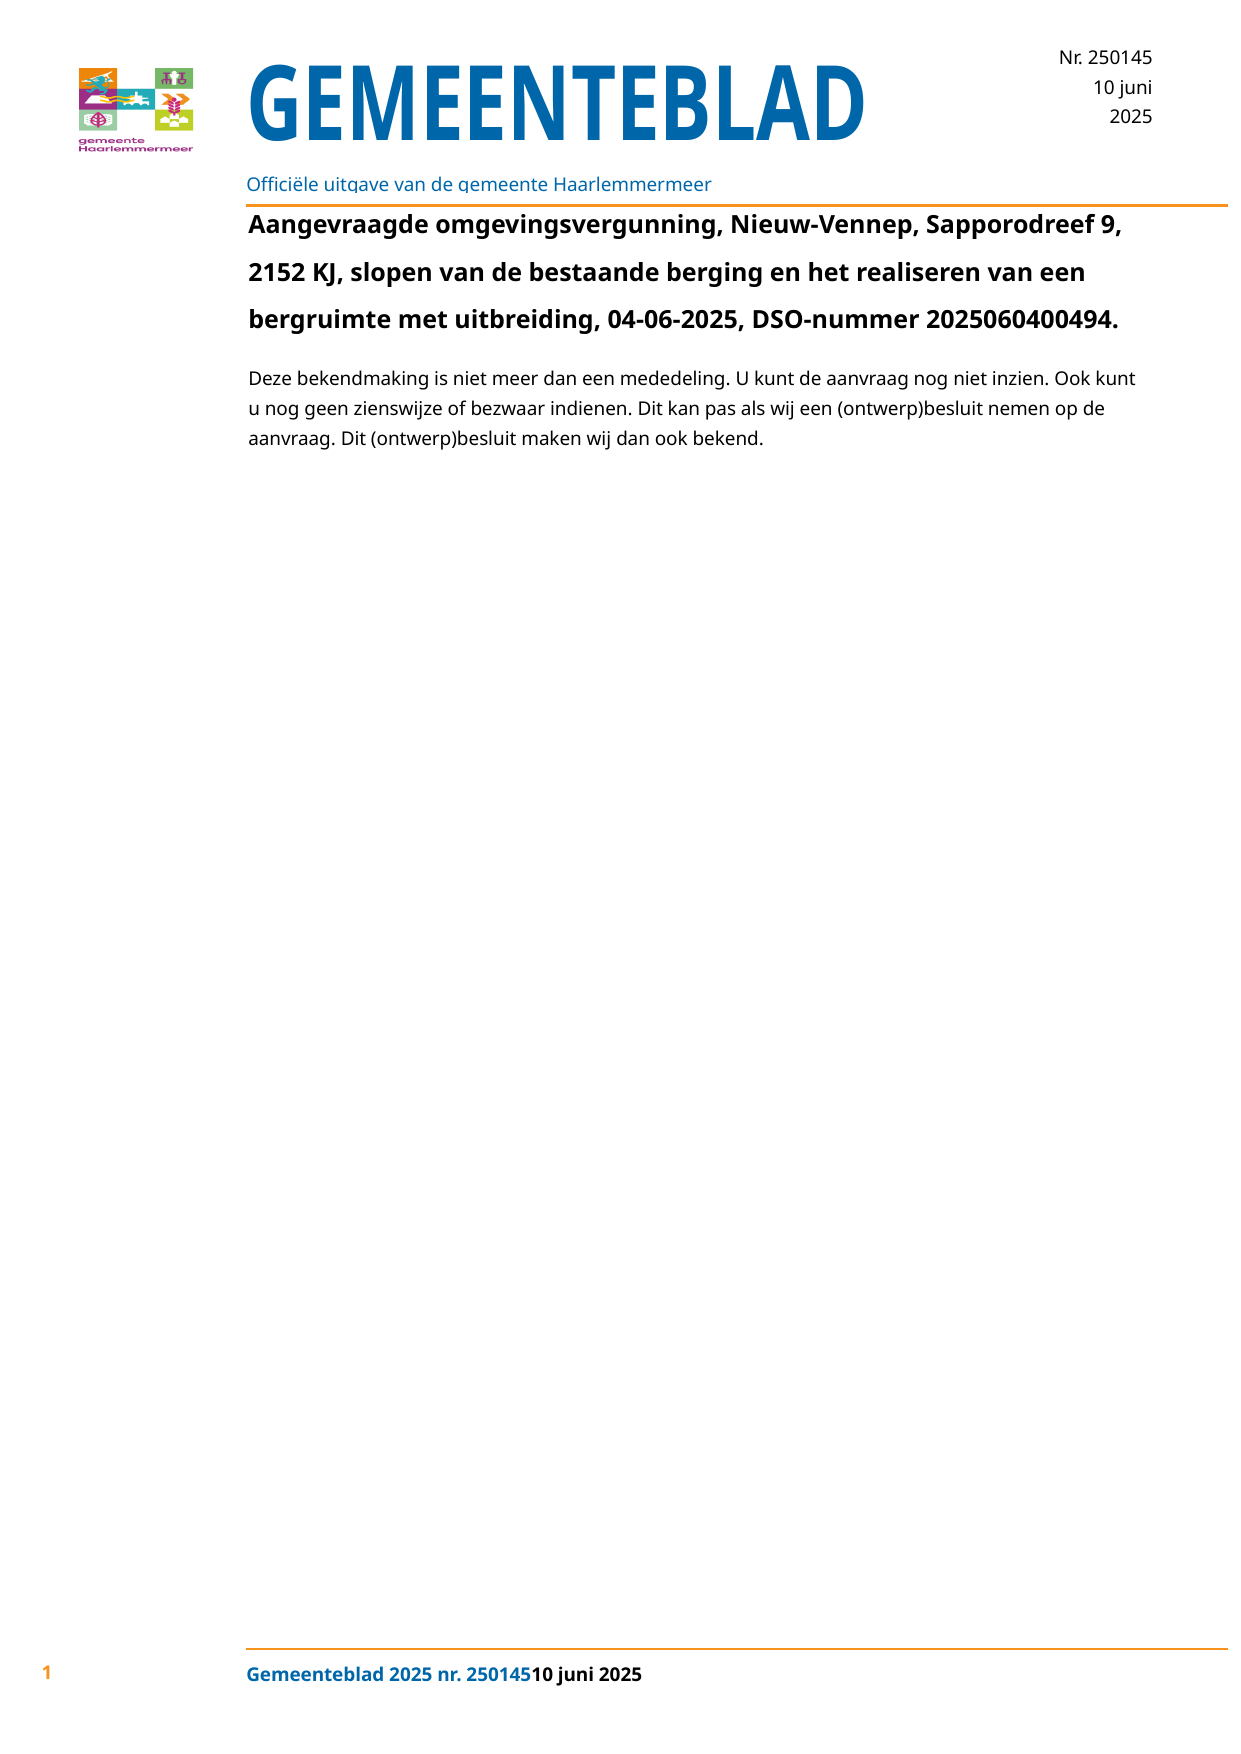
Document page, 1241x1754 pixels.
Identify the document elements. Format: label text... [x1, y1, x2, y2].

text Aangevraagde omgevingsvergunning, Nieuw-Vennep, Sapporodreef 9, 2152 KJ, slopen van de bestaande berging en het realiseren van een bergruimte met uitbreiding, 04-06-2025, DSO-nummer 2025060400494. [248, 207, 1152, 336]
picture [41, 47, 231, 172]
text Deze bekendmaking is niet meer dan een mededeling. U kunt de aanvraag nog niet inzien. Ook kunt u nog geen zienswijze of bezwaar indienen. Dit kan pas als wij een (ontwerp)besluit nemen op de aanvraag. Dit (ontwerp)besluit maken wij dan ook bekend. [248, 366, 1152, 450]
